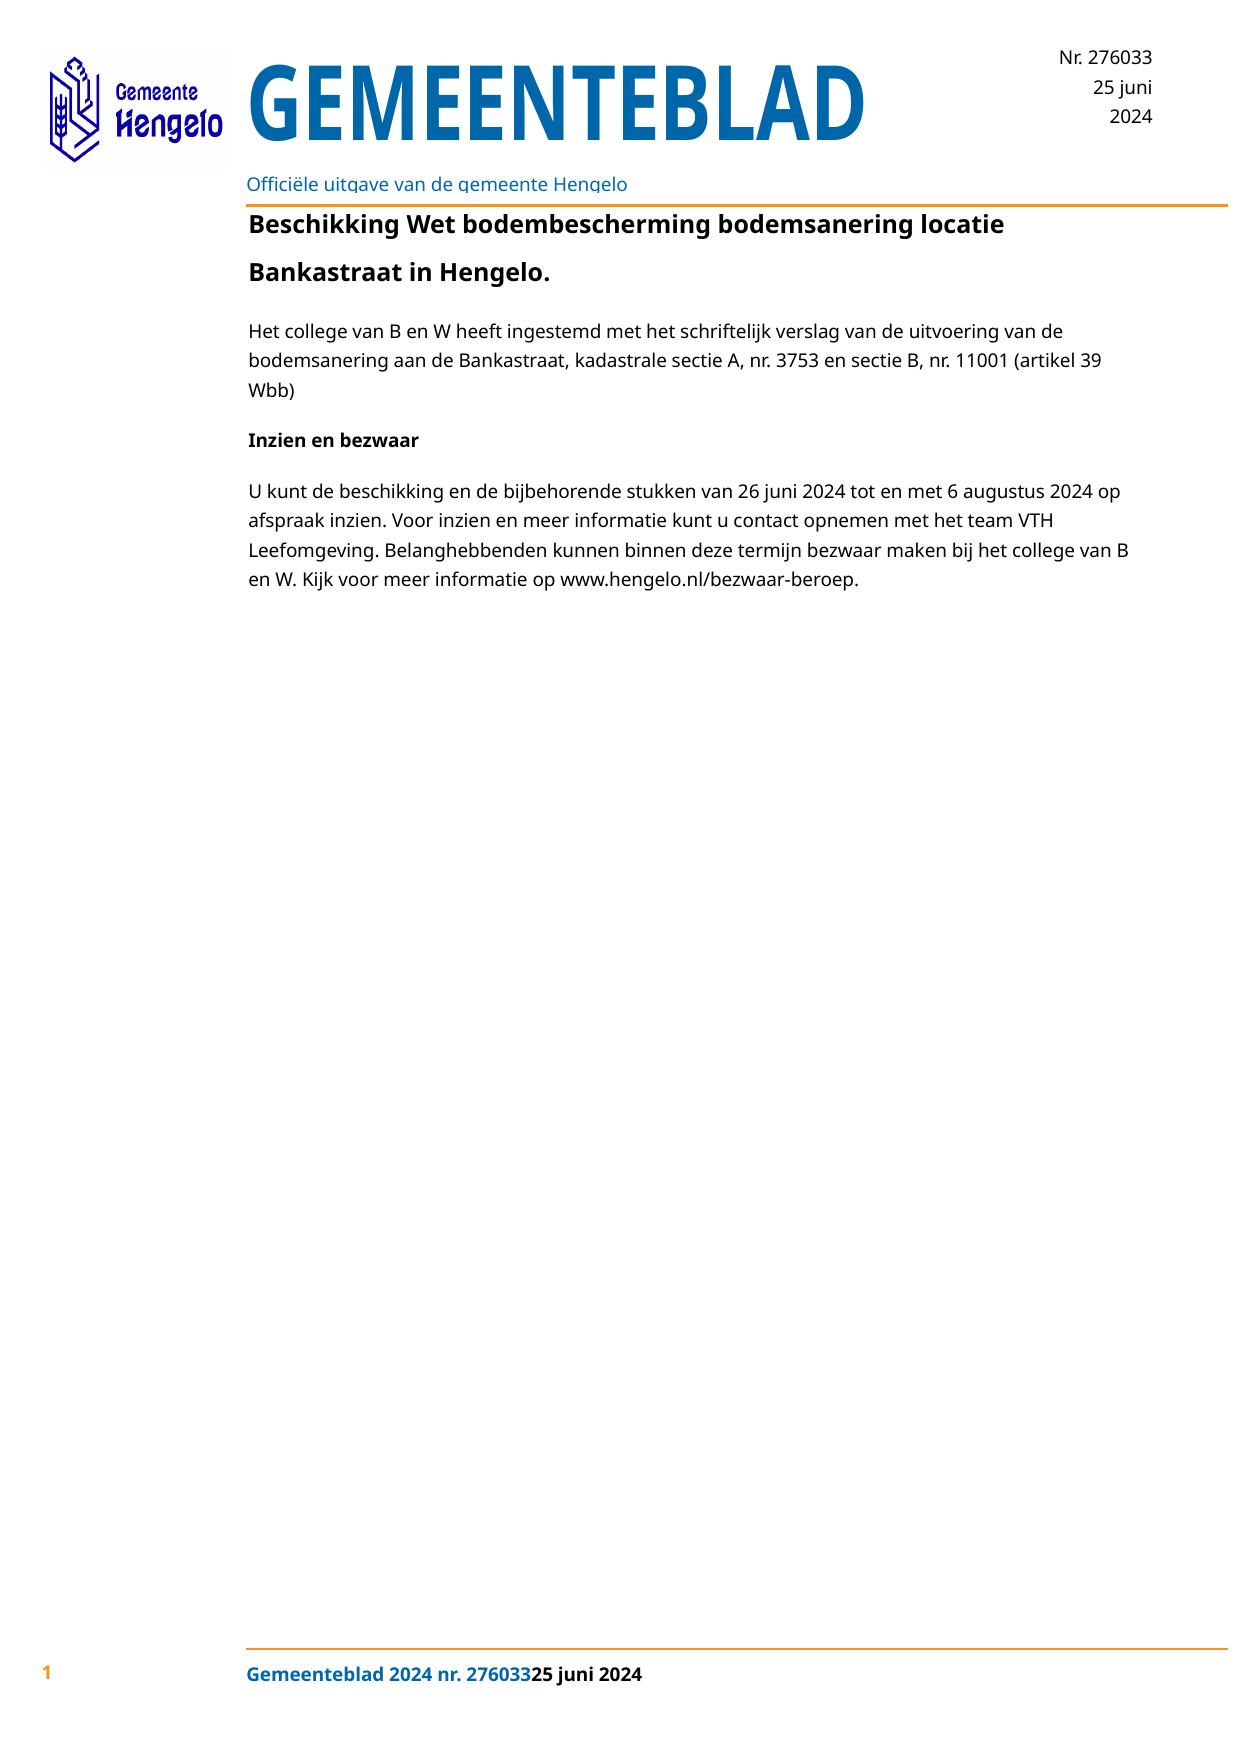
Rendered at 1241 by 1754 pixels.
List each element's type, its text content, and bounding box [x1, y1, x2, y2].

picture [41, 47, 231, 172]
text U kunt de beschikking en de bijbehorende stukken van 26 juni 2024 tot en met 6 augustus 2024 op afspraak inzien. Voor inzien en meer informatie kunt u contact opnemen met het team VTH Leefomgeving. Belanghebbenden kunnen binnen deze termijn bezwaar maken bij het college van B en W. Kijk voor meer informatie op www.hengelo.nl/bezwaar-beroep. [248, 478, 1152, 592]
text Beschikking Wet bodembescherming bodemsanering locatie Bankastraat in Hengelo. [248, 207, 1152, 288]
text Het college van B en W heeft ingestemd met het schriftelijk verslag van de uitvoering van de bodemsanering aan de Bankastraat, kadastrale sectie A, nr. 3753 en sectie B, nr. 11001 (artikel 39 Wbb) [248, 318, 1152, 403]
text Inzien en bezwaar [248, 427, 1152, 453]
